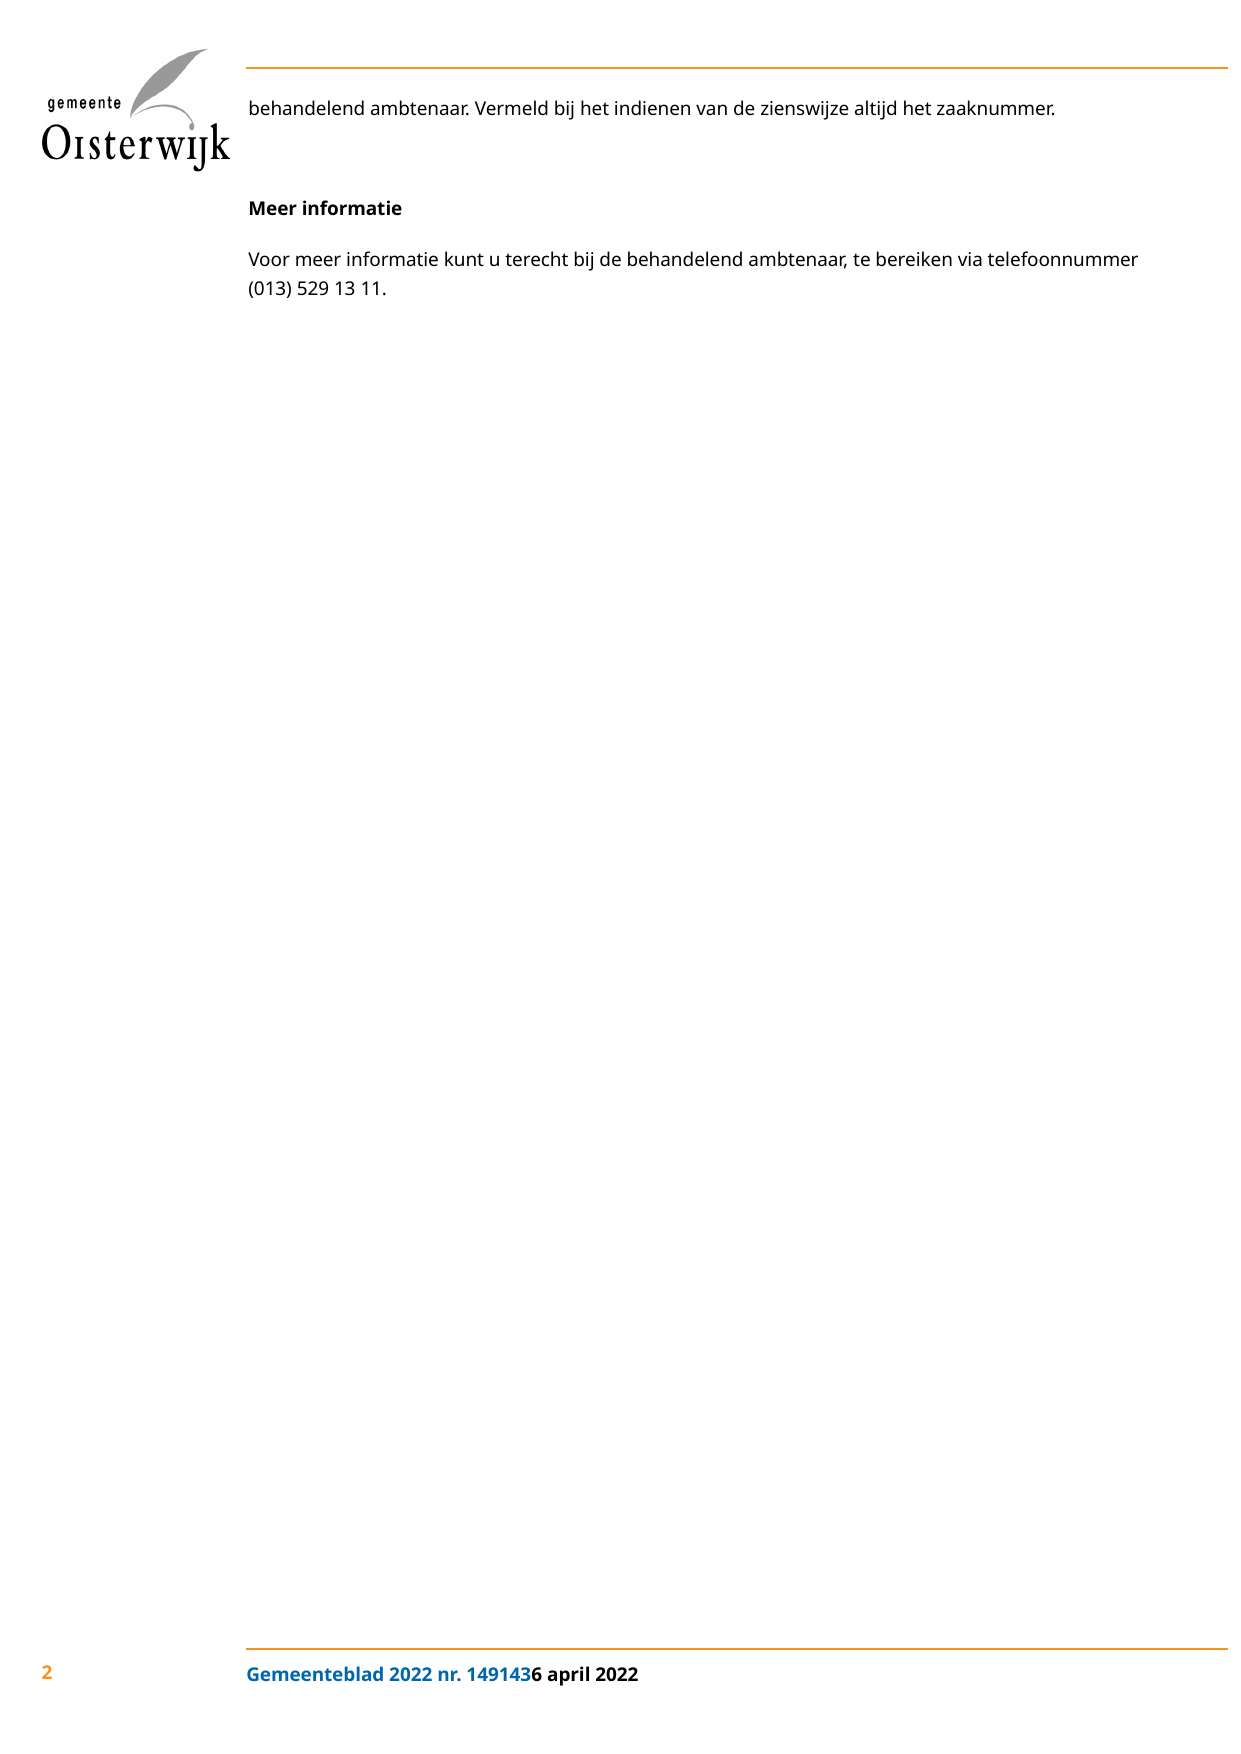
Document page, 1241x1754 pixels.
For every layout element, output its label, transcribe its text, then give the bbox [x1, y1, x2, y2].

text behandelend ambtenaar. Vermeld bij het indienen van de zienswijze altijd het zaaknummer. [248, 95, 1152, 121]
picture [41, 47, 231, 172]
text Voor meer informatie kunt u terecht bij de behandelend ambtenaar, te bereiken via telefoonnummer (013) 529 13 11. [248, 246, 1152, 301]
text Meer informatie [248, 196, 1152, 221]
